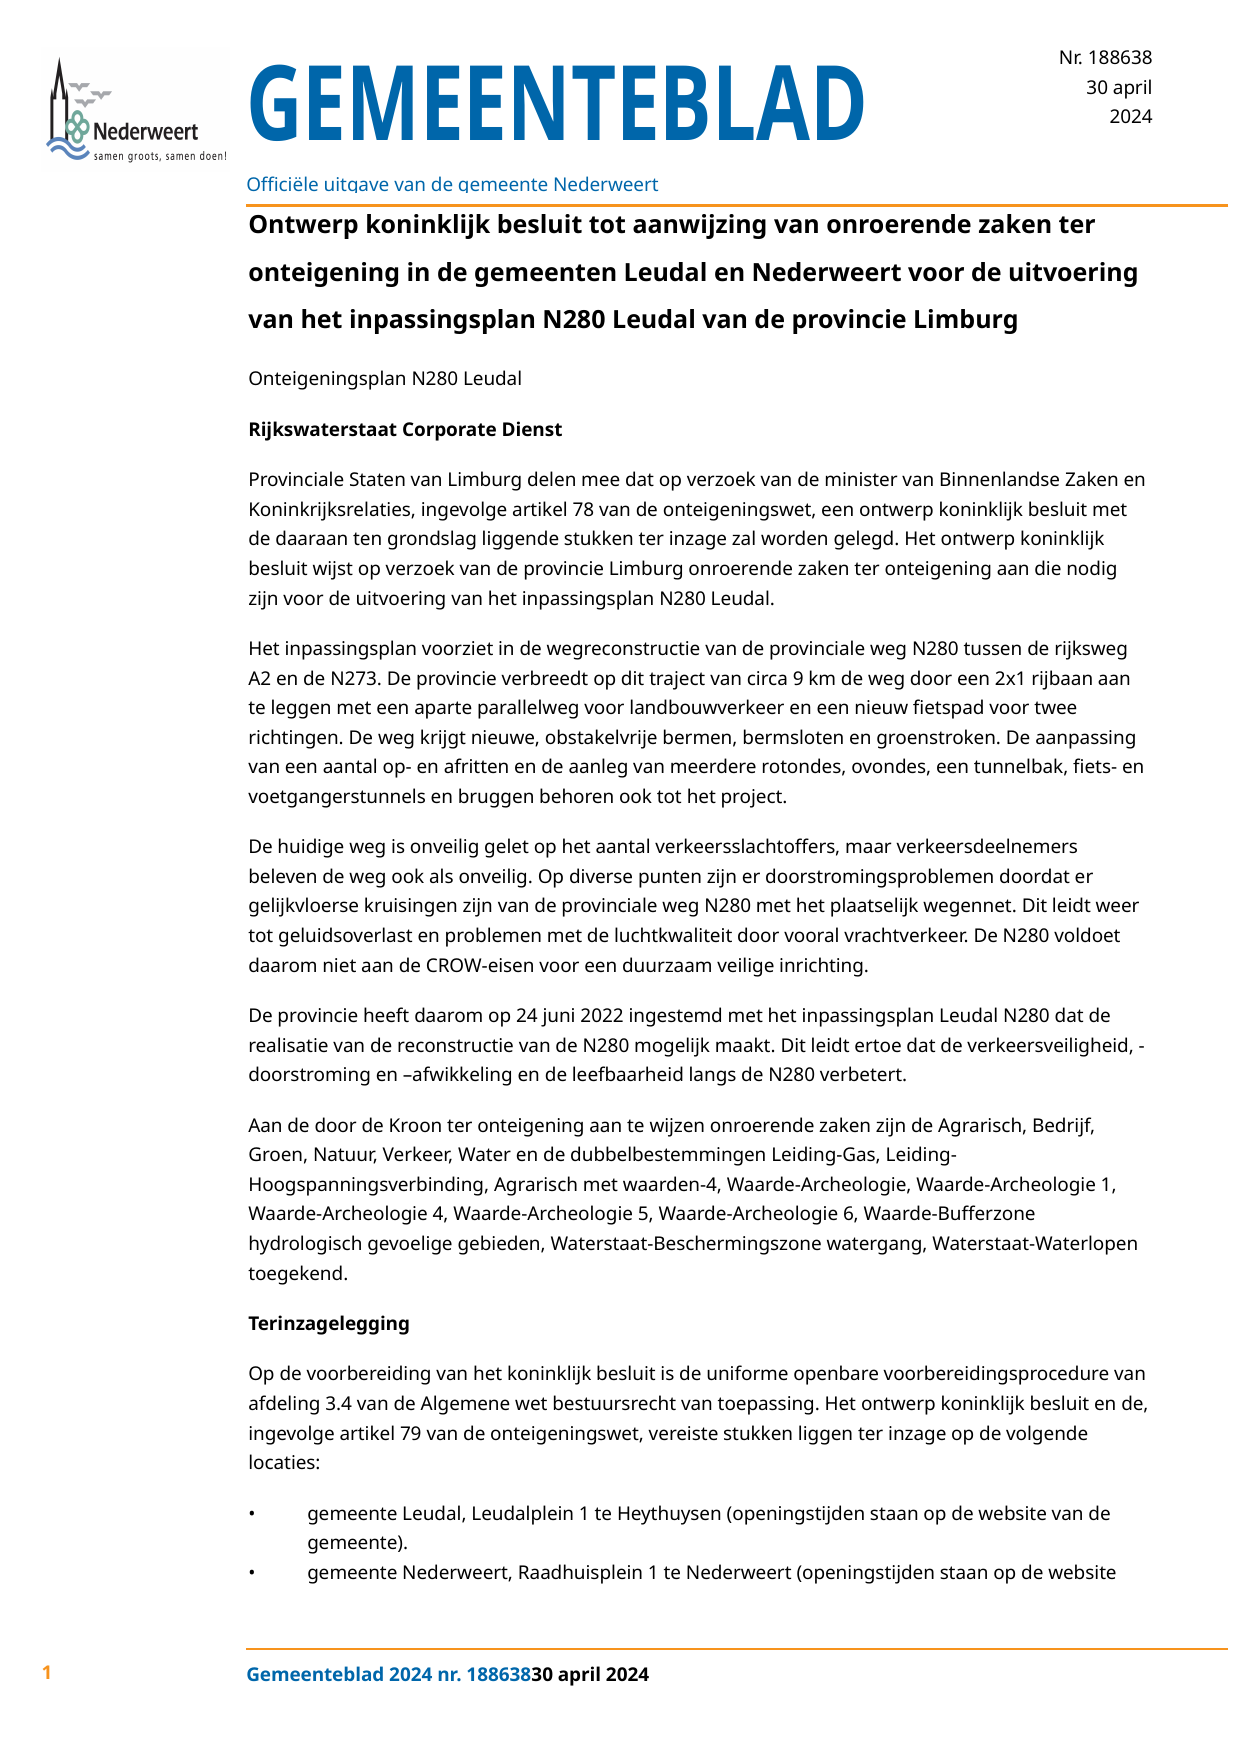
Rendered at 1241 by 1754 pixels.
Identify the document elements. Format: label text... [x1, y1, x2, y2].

text Het inpassingsplan voorziet in de wegreconstructie van de provinciale weg N280 tussen de rijksweg A2 en de N273. De provincie verbreedt op dit traject van circa 9 km de weg door een 2x1 rijbaan aan te leggen met een aparte parallelweg voor landbouwverkeer en een nieuw fietspad voor twee richtingen. De weg krijgt nieuwe, obstakelvrije bermen, bermsloten en groenstroken. De aanpassing van een aantal op- en afritten en de aanleg van meerdere rotondes, ovondes, een tunnelbak, fiets- en voetgangerstunnels en bruggen behoren ook tot het project. [248, 635, 1152, 809]
text De huidige weg is onveilig gelet op het aantal verkeersslachtoffers, maar verkeersdeelnemers beleven de weg ook als onveilig. Op diverse punten zijn er doorstromingsproblemen doordat er gelijkvloerse kruisingen zijn van de provinciale weg N280 met het plaatselijk wegennet. Dit leidt weer tot geluidsoverlast en problemen met de luchtkwaliteit door vooral vrachtverkeer. De N280 voldoet daarom niet aan de CROW-eisen voor een duurzaam veilige inrichting. [248, 833, 1152, 977]
text Onteigeningsplan N280 Leudal [248, 366, 1152, 391]
text Provinciale Staten van Limburg delen mee dat op verzoek van de minister van Binnenlandse Zaken en Koninkrijksrelaties, ingevolge artikel 78 van de onteigeningswet, een ontwerp koninklijk besluit met de daaraan ten grondslag liggende stukken ter inzage zal worden gelegd. Het ontwerp koninklijk besluit wijst op verzoek van de provincie Limburg onroerende zaken ter onteigening aan die nodig zijn voor de uitvoering van het inpassingsplan N280 Leudal. [248, 466, 1152, 610]
text Aan de door de Kroon ter onteigening aan te wijzen onroerende zaken zijn de Agrarisch, Bedrijf, Groen, Natuur, Verkeer, Water en de dubbelbestemmingen Leiding-Gas, Leiding-Hoogspanningsverbinding, Agrarisch met waarden-4, Waarde-Archeologie, Waarde-Archeologie 1, Waarde-Archeologie 4, Waarde-Archeologie 5, Waarde-Archeologie 6, Waarde-Bufferzone hydrologisch gevoelige gebieden, Waterstaat-Beschermingszone watergang, Waterstaat-Waterlopen toegekend. [248, 1112, 1152, 1285]
text Op de voorbereiding van het koninklijk besluit is de uniforme openbare voorbereidingsprocedure van afdeling 3.4 van de Algemene wet bestuursrecht van toepassing. Het ontwerp koninklijk besluit en de, ingevolge artikel 79 van de onteigeningswet, vereiste stukken liggen ter inzage op de volgende locaties: [248, 1361, 1152, 1475]
picture [41, 47, 231, 172]
list gemeente Nederweert, Raadhuisplein 1 te Nederweert (openingstijden staan op de website [248, 1559, 1152, 1584]
text Terinzagelegging [248, 1310, 1152, 1336]
text Ontwerp koninklijk besluit tot aanwijzing van onroerende zaken ter onteigening in de gemeenten Leudal en Nederweert voor de uitvoering van het inpassingsplan N280 Leudal van de provincie Limburg [248, 207, 1152, 336]
list gemeente Leudal, Leudalplein 1 te Heythuysen (openingstijden staan op de website van de gemeente). [248, 1500, 1152, 1555]
text Rijkswaterstaat Corporate Dienst [248, 416, 1152, 442]
text De provincie heeft daarom op 24 juni 2022 ingestemd met het inpassingsplan Leudal N280 dat de realisatie van de reconstructie van de N280 mogelijk maakt. Dit leidt ertoe dat de verkeersveiligheid, -doorstroming en –afwikkeling en de leefbaarheid langs de N280 verbetert. [248, 1002, 1152, 1087]
